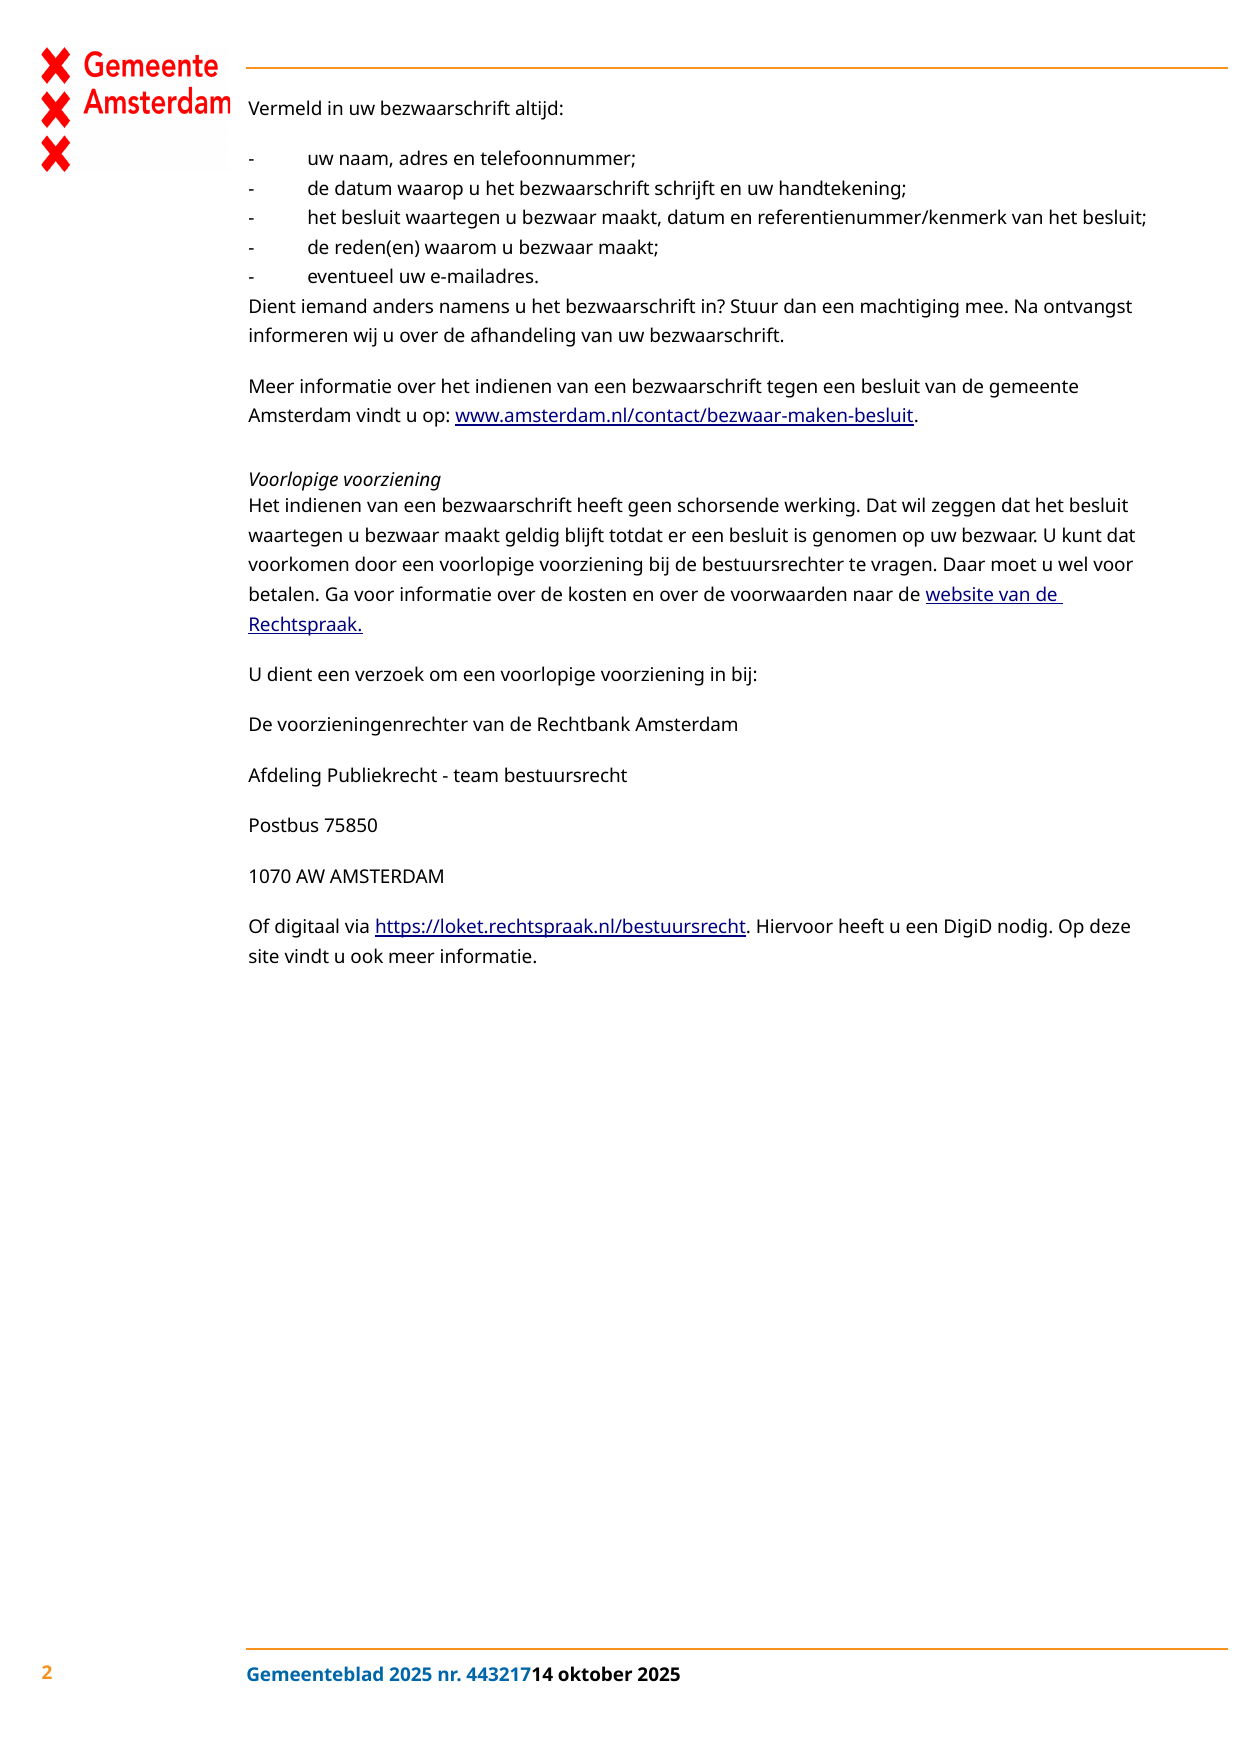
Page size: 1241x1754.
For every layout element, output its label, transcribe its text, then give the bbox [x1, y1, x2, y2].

text Voorlopige voorziening [248, 467, 1152, 492]
list uw naam, adres en telefoonnummer; [248, 145, 1152, 171]
text Vermeld in uw bezwaarschrift altijd: [248, 95, 1152, 121]
list het besluit waartegen u bezwaar maakt, datum en referentienummer/kenmerk van het besluit; [248, 204, 1152, 230]
list eventueel uw e-mailadres. [248, 263, 1152, 289]
text Het indienen van een bezwaarschrift heeft geen schorsende werking. Dat wil zeggen dat het besluit waartegen u bezwaar maakt geldig blijft totdat er een besluit is genomen op uw bezwaar. U kunt dat voorkomen door een voorlopige voorziening bij de bestuursrechter te vragen. Daar moet u wel voor betalen. Ga voor informatie over de kosten en over de voorwaarden naar de website van de Rechtspraak. [248, 492, 1152, 636]
text U dient een verzoek om een voorlopige voorziening in bij: [248, 661, 1152, 687]
text 1070 AW AMSTERDAM [248, 863, 1152, 888]
list de reden(en) waarom u bezwaar maakt; [248, 234, 1152, 260]
text De voorzieningenrechter van de Rechtbank Amsterdam [248, 712, 1152, 737]
text Of digitaal via https://loket.rechtspraak.nl/bestuursrecht. Hiervoor heeft u een DigiD nodig. Op deze site vindt u ook meer informatie. [248, 913, 1152, 968]
text Dient iemand anders namens u het bezwaarschrift in? Stuur dan een machtiging mee. Na ontvangst informeren wij u over de afhandeling van uw bezwaarschrift. [248, 293, 1152, 348]
list de datum waarop u het bezwaarschrift schrijft en uw handtekening; [248, 175, 1152, 201]
text Meer informatie over het indienen van een bezwaarschrift tegen een besluit van de gemeente Amsterdam vindt u op: www.amsterdam.nl/contact/bezwaar-maken-besluit. [248, 373, 1152, 428]
text Afdeling Publiekrecht - team bestuursrecht [248, 762, 1152, 788]
picture [41, 47, 231, 172]
text Postbus 75850 [248, 812, 1152, 838]
